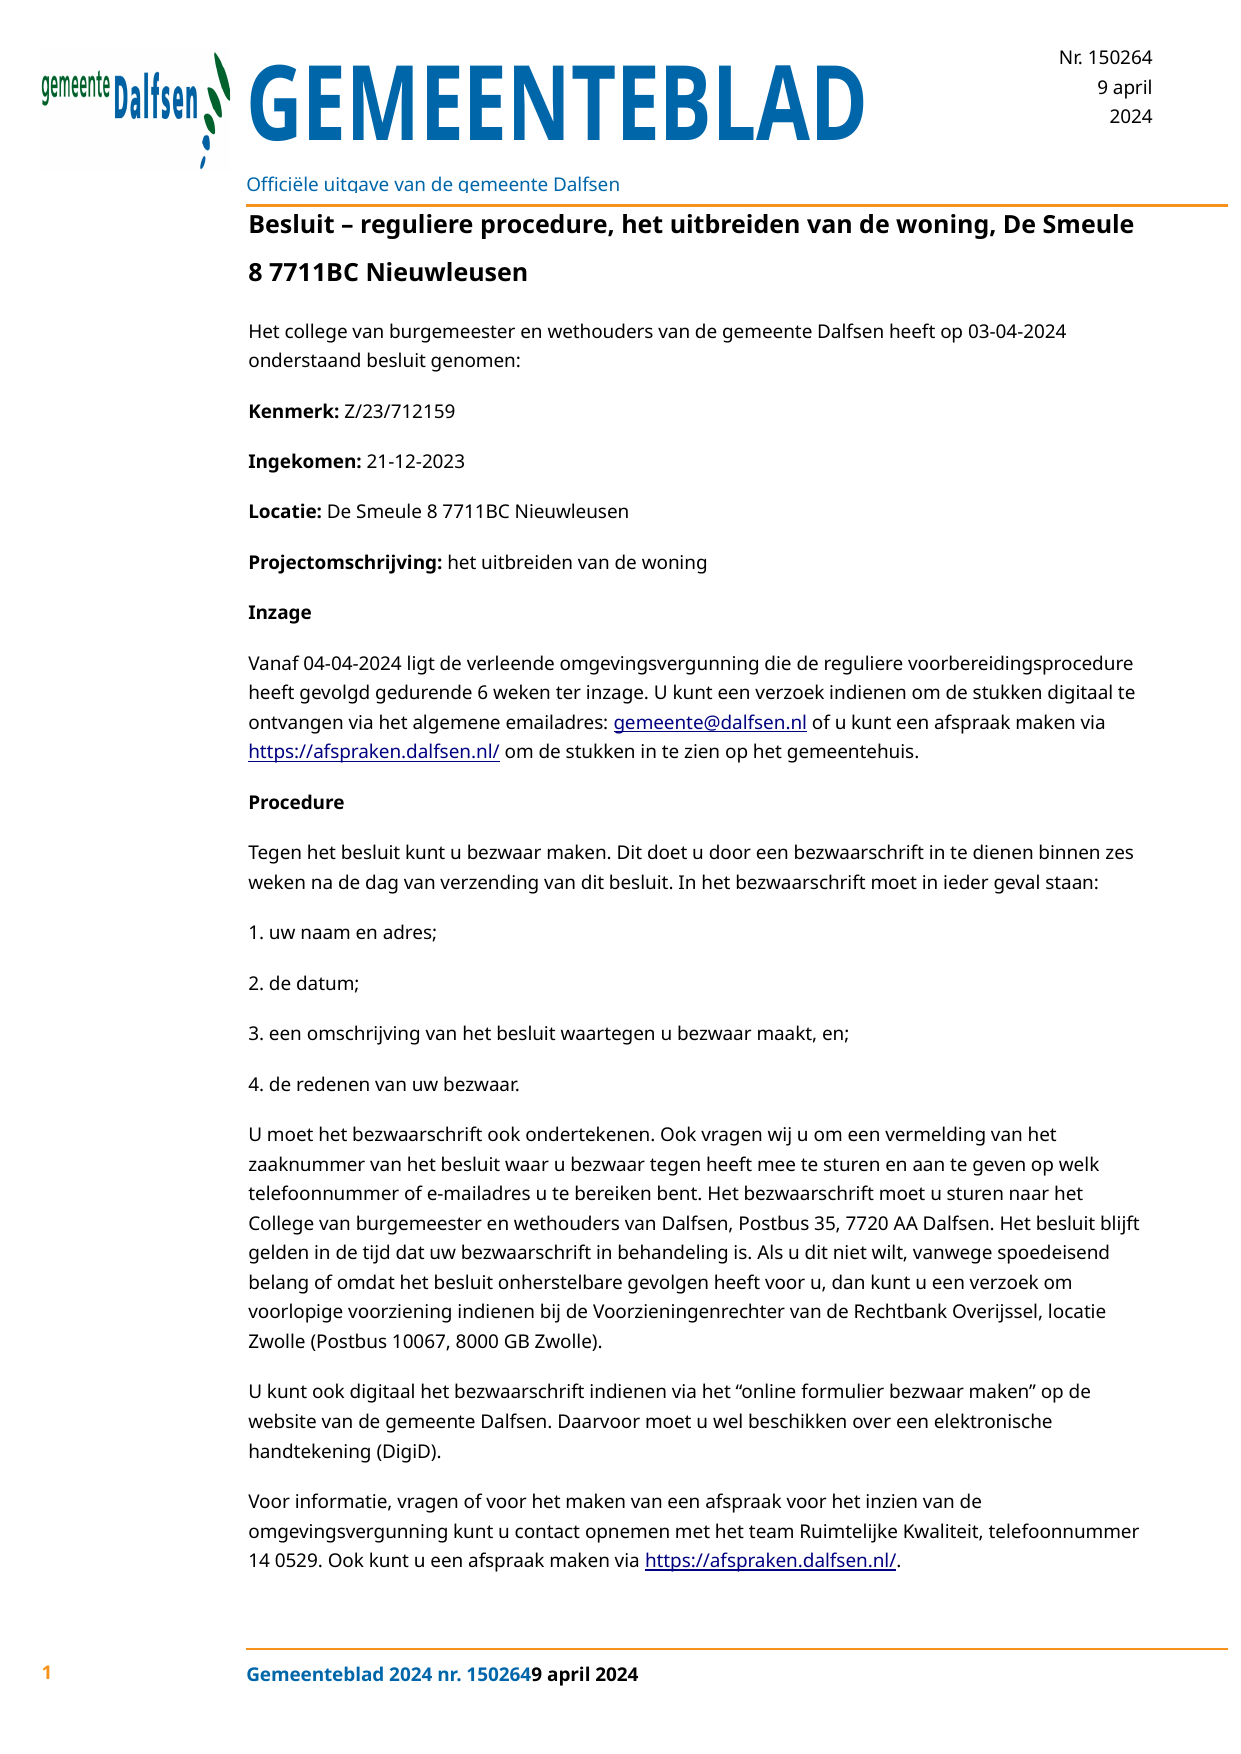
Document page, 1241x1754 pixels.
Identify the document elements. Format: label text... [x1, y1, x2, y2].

text Projectomschrijving: het uitbreiden van de woning [248, 549, 1152, 575]
text U moet het bezwaarschrift ook ondertekenen. Ook vragen wij u om een vermelding van het zaaknummer van het besluit waar u bezwaar tegen heeft mee te sturen en aan te geven op welk telefoonnummer of e-mailadres u te bereiken bent. Het bezwaarschrift moet u sturen naar het College van burgemeester en wethouders van Dalfsen, Postbus 35, 7720 AA Dalfsen. Het besluit blijft gelden in de tijd dat uw bezwaarschrift in behandeling is. Als u dit niet wilt, vanwege spoedeisend belang of omdat het besluit onherstelbare gevolgen heeft voor u, dan kunt u een verzoek om voorlopige voorziening indienen bij de Voorzieningenrechter van de Rechtbank Overijssel, locatie Zwolle (Postbus 10067, 8000 GB Zwolle). [248, 1121, 1152, 1354]
text Het college van burgemeester en wethouders van de gemeente Dalfsen heeft op 03-04-2024 onderstaand besluit genomen: [248, 318, 1152, 373]
text Inzage [248, 599, 1152, 625]
picture [41, 47, 231, 172]
text 3. een omschrijving van het besluit waartegen u bezwaar maakt, en; [248, 1020, 1152, 1046]
text Voor informatie, vragen of voor het maken van een afspraak voor het inzien van de omgevingsvergunning kunt u contact opnemen met het team Ruimtelijke Kwaliteit, telefoonnummer 14 0529. Ook kunt u een afspraak maken via https://afspraken.dalfsen.nl/. [248, 1488, 1152, 1573]
text Procedure [248, 789, 1152, 815]
text Tegen het besluit kunt u bezwaar maken. Dit doet u door een bezwaarschrift in te dienen binnen zes weken na de dag van verzending van dit besluit. In het bezwaarschrift moet in ieder geval staan: [248, 839, 1152, 895]
text Vanaf 04-04-2024 ligt de verleende omgevingsvergunning die de reguliere voorbereidingsprocedure heeft gevolgd gedurende 6 weken ter inzage. U kunt een verzoek indienen om de stukken digitaal te ontvangen via het algemene emailadres: gemeente@dalfsen.nl of u kunt een afspraak maken via https://afspraken.dalfsen.nl/ om de stukken in te zien op het gemeentehuis. [248, 650, 1152, 764]
text 2. de datum; [248, 970, 1152, 996]
text 1. uw naam en adres; [248, 919, 1152, 945]
text Kenmerk: Z/23/712159 [248, 398, 1152, 424]
text Ingekomen: 21-12-2023 [248, 448, 1152, 474]
text Locatie: De Smeule 8 7711BC Nieuwleusen [248, 499, 1152, 524]
text U kunt ook digitaal het bezwaarschrift indienen via het “online formulier bezwaar maken” op de website van de gemeente Dalfsen. Daarvoor moet u wel beschikken over een elektronische handtekening (DigiD). [248, 1379, 1152, 1464]
text Besluit – reguliere procedure, het uitbreiden van de woning, De Smeule 8 7711BC Nieuwleusen [248, 207, 1152, 288]
text 4. de redenen van uw bezwaar. [248, 1071, 1152, 1097]
